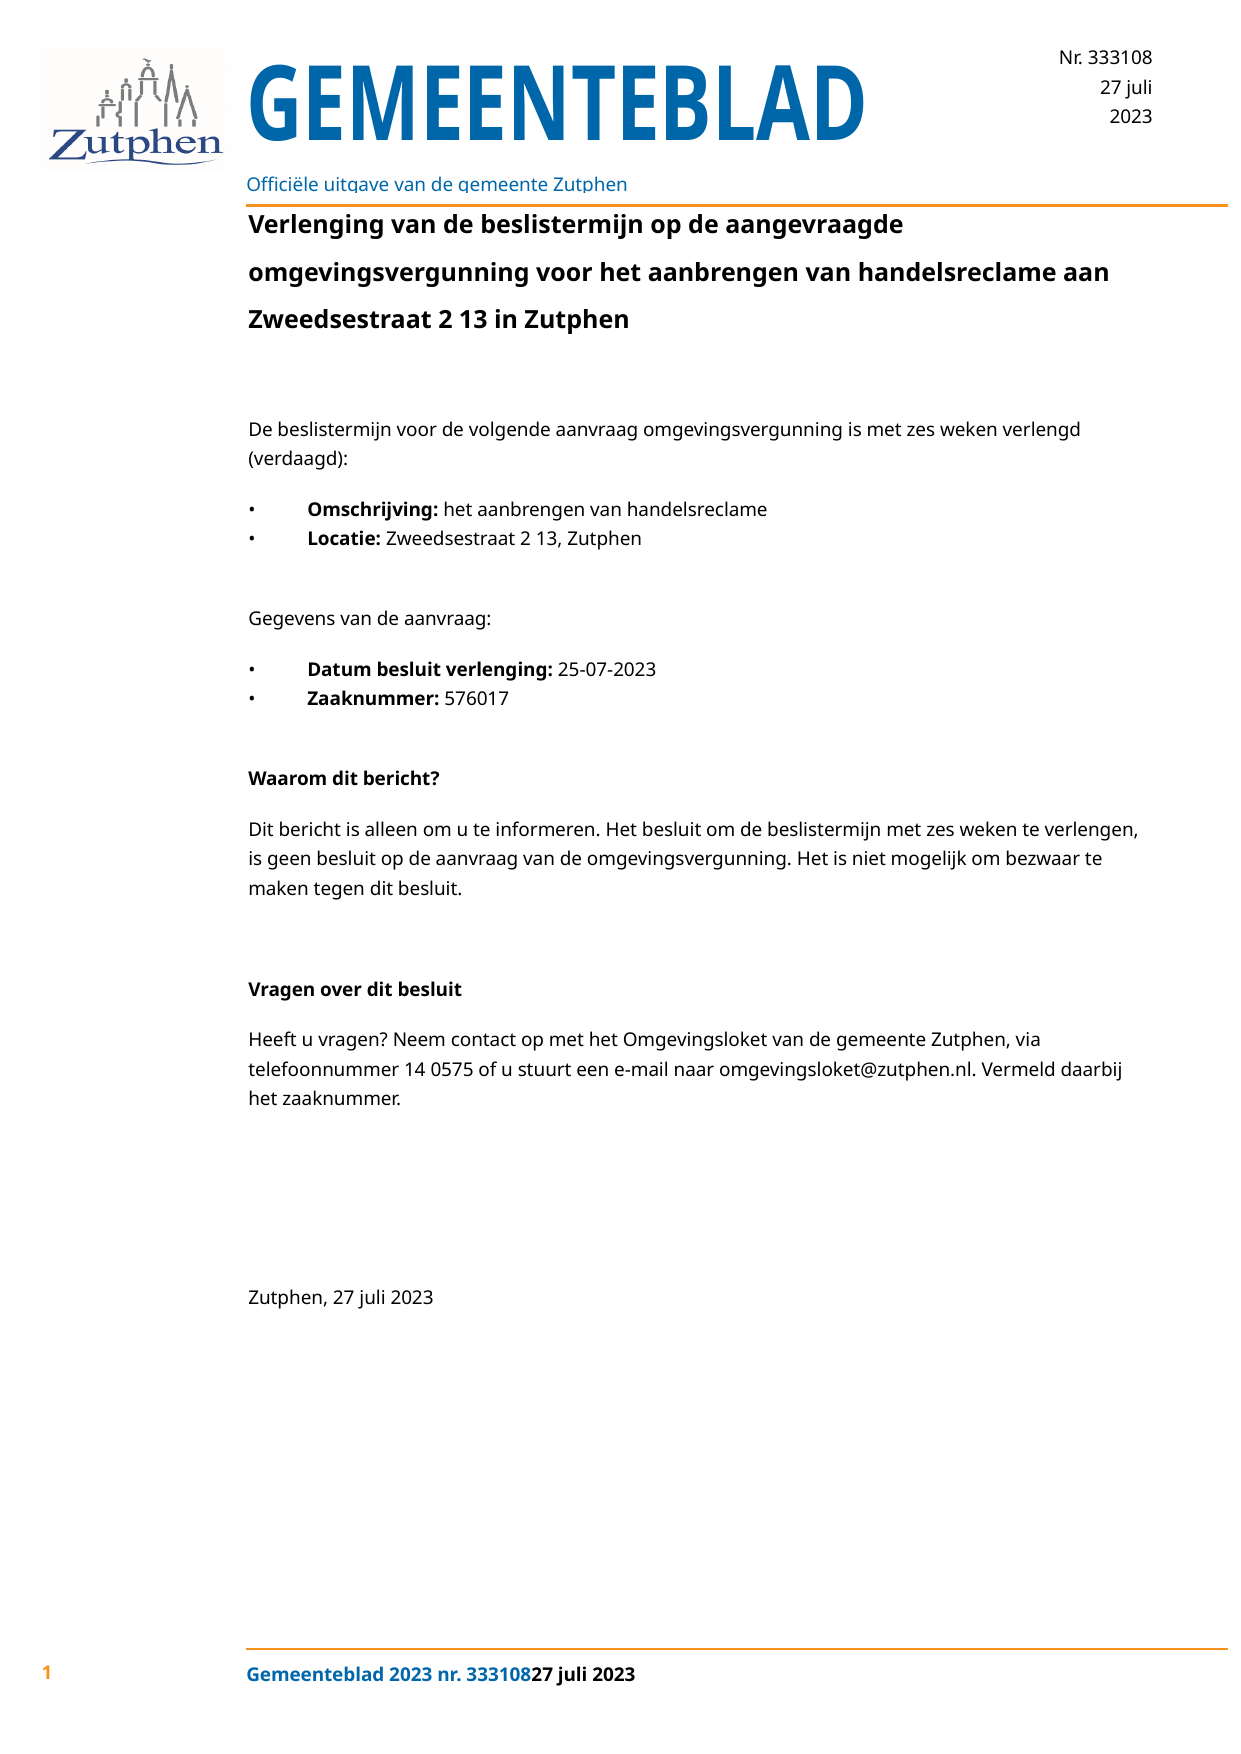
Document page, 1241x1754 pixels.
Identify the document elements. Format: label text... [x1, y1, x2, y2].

text Zutphen, 27 juli 2023 [248, 1284, 1152, 1310]
text Waarom dit bericht? [248, 766, 1152, 791]
text Heeft u vragen? Neem contact op met het Omgevingsloket van de gemeente Zutphen, via telefoonnummer 14 0575 of u stuurt een e-mail naar omgevingsloket@zutphen.nl. Vermeld daarbij het zaaknummer. [248, 1026, 1152, 1111]
list Zaaknummer: 576017 [248, 686, 1152, 711]
text Verlenging van de beslistermijn op de aangevraagde omgevingsvergunning voor het aanbrengen van handelsreclame aan Zweedsestraat 2 13 in Zutphen [248, 207, 1152, 336]
text Dit bericht is alleen om u te informeren. Het besluit om de beslistermijn met zes weken te verlengen, is geen besluit op de aanvraag van de omgevingsvergunning. Het is niet mogelijk om bezwaar te maken tegen dit besluit. [248, 816, 1152, 901]
text Gegevens van de aanvraag: [248, 606, 1152, 631]
text De beslistermijn voor de volgende aanvraag omgevingsvergunning is met zes weken verlengd (verdaagd): [248, 416, 1152, 471]
picture [41, 47, 231, 172]
list Omschrijving: het aanbrengen van handelsreclame [248, 496, 1152, 522]
text Vragen over dit besluit [248, 976, 1152, 1002]
list Datum besluit verlenging: 25-07-2023 [248, 656, 1152, 682]
list Locatie: Zweedsestraat 2 13, Zutphen [248, 526, 1152, 551]
